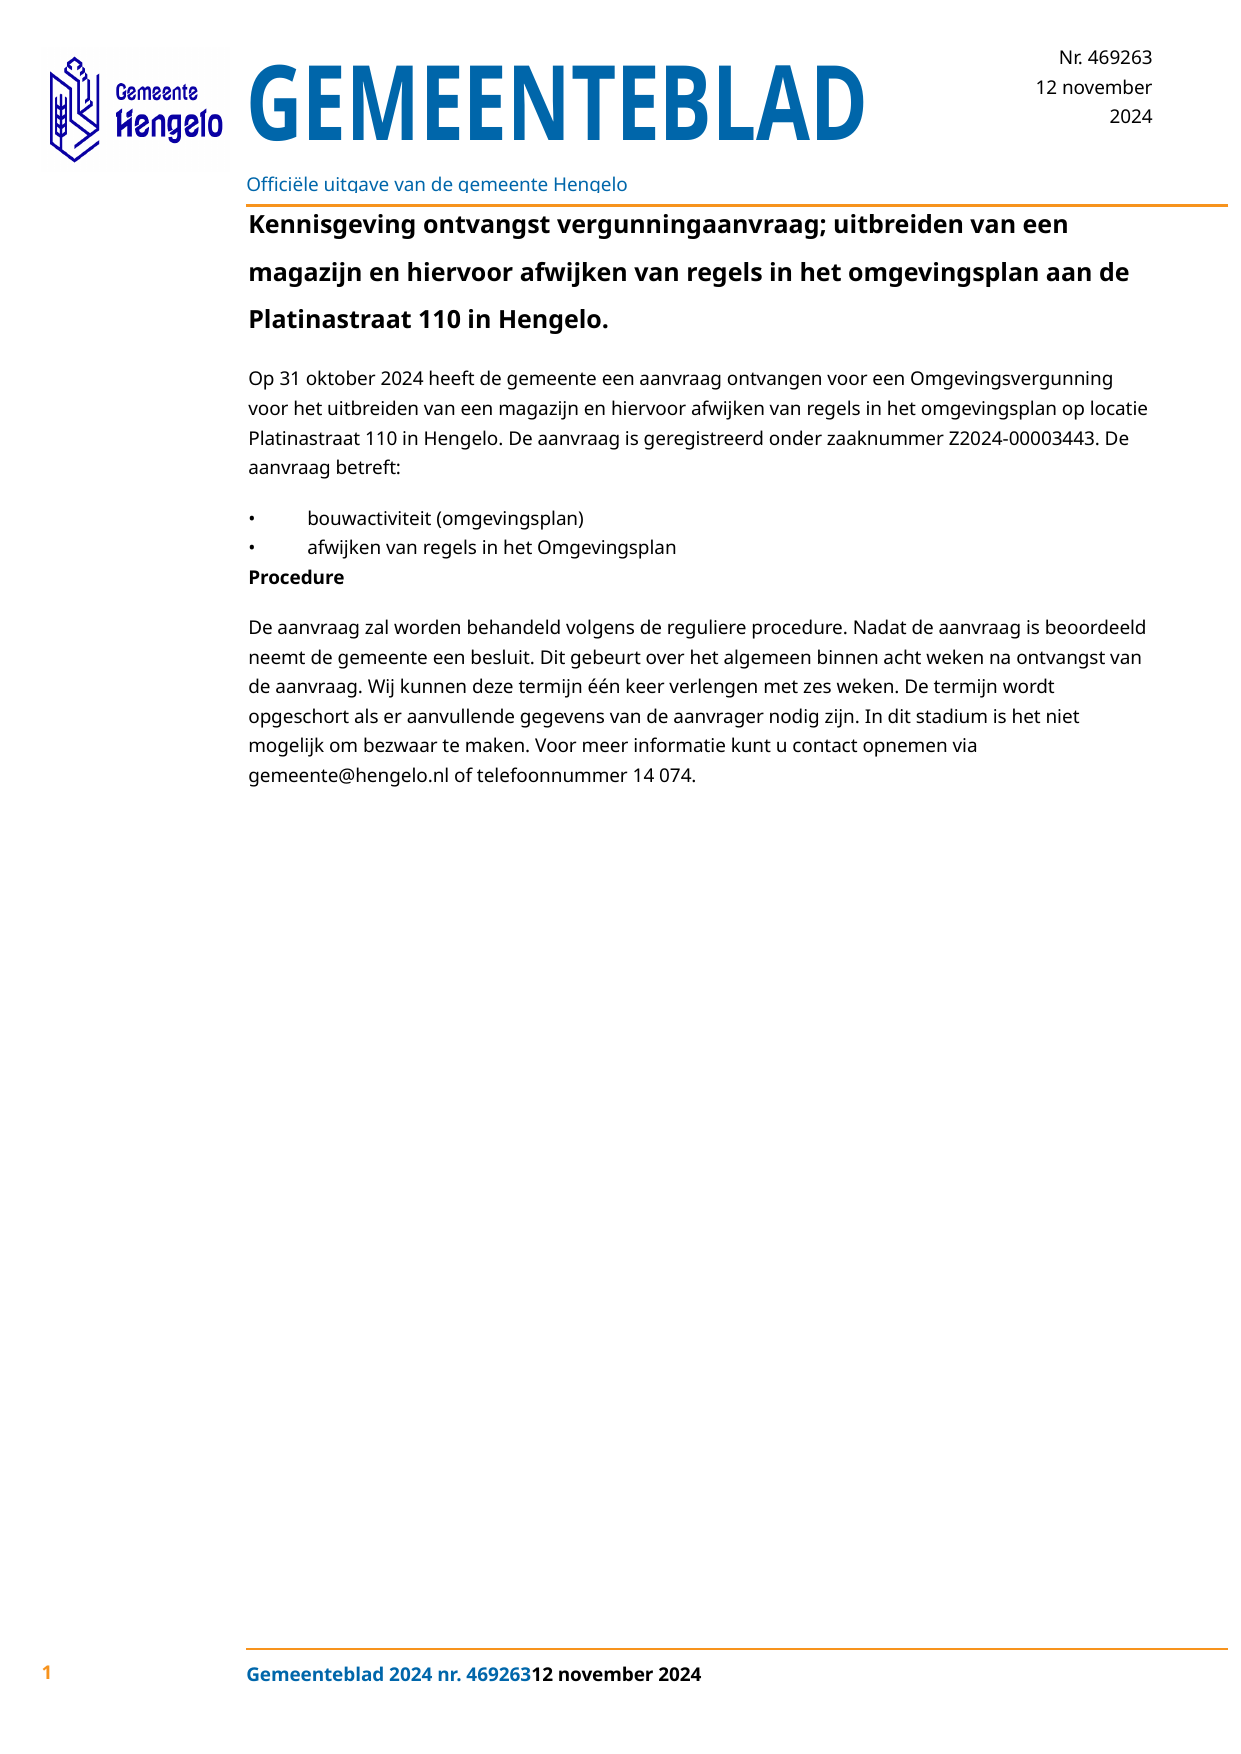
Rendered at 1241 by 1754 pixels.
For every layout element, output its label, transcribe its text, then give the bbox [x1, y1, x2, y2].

text Kennisgeving ontvangst vergunningaanvraag; uitbreiden van een magazijn en hiervoor afwijken van regels in het omgevingsplan aan de Platinastraat 110 in Hengelo. [248, 207, 1152, 336]
list bouwactiviteit (omgevingsplan) [248, 505, 1152, 530]
text Op 31 oktober 2024 heeft de gemeente een aanvraag ontvangen voor een Omgevingsvergunning voor het uitbreiden van een magazijn en hiervoor afwijken van regels in het omgevingsplan op locatie Platinastraat 110 in Hengelo. De aanvraag is geregistreerd onder zaaknummer Z2024-00003443. De aanvraag betreft: [248, 366, 1152, 480]
text Procedure [248, 564, 1152, 589]
text De aanvraag zal worden behandeld volgens de reguliere procedure. Nadat de aanvraag is beoordeeld neemt de gemeente een besluit. Dit gebeurt over het algemeen binnen acht weken na ontvangst van de aanvraag. Wij kunnen deze termijn één keer verlengen met zes weken. De termijn wordt opgeschort als er aanvullende gegevens van de aanvrager nodig zijn. In dit stadium is het niet mogelijk om bezwaar te maken. Voor meer informatie kunt u contact opnemen via gemeente@hengelo.nl of telefoonnummer 14 074. [248, 614, 1152, 788]
picture [41, 47, 231, 172]
list afwijken van regels in het Omgevingsplan [248, 534, 1152, 560]
